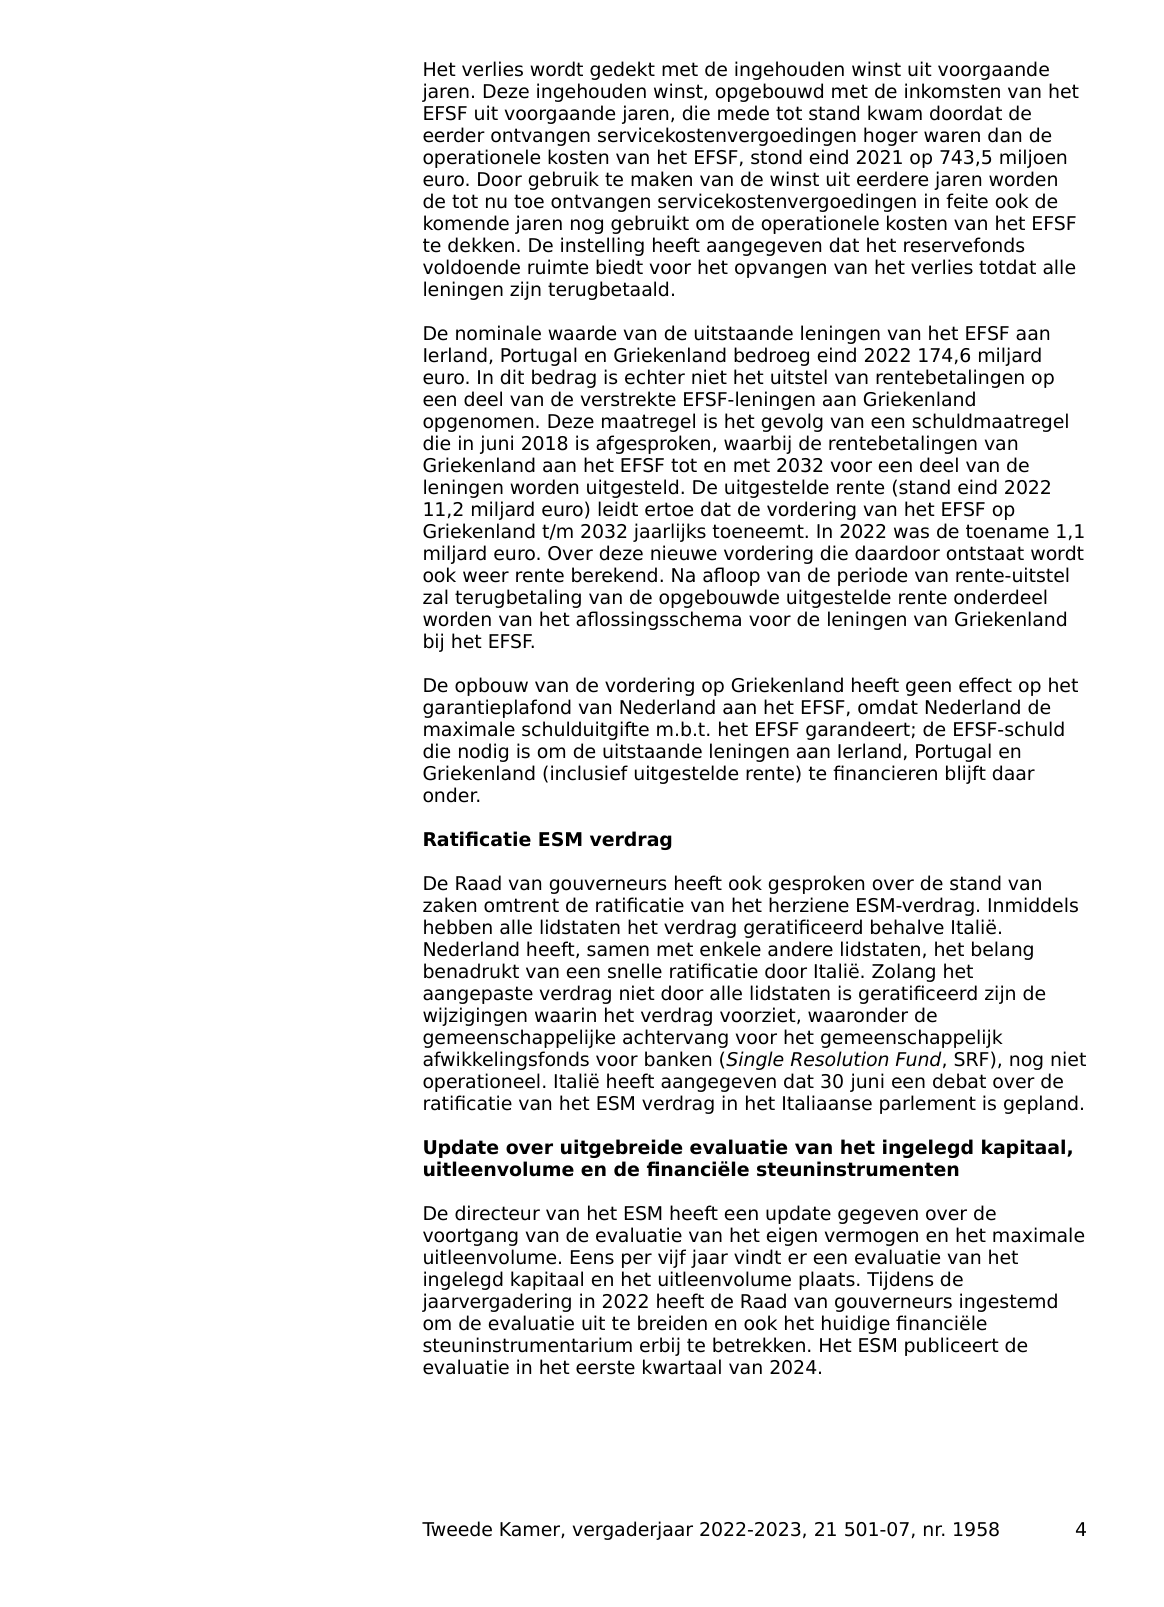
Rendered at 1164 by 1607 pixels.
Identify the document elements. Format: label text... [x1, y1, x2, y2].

text De nominale waarde van de uitstaande leningen van het EFSF aan Ierland, Portugal en Griekenland bedroeg eind 2022 174,6 miljard euro. In dit bedrag is echter niet het uitstel van rentebetalingen op een deel van de verstrekte EFSF-leningen aan Griekenland opgenomen. Deze maatregel is het gevolg van een schuldmaatregel die in juni 2018 is afgesproken, waarbij de rentebetalingen van Griekenland aan het EFSF tot en met 2032 voor een deel van de leningen worden uitgesteld. De uitgestelde rente (stand eind 2022 11,2 miljard euro) leidt ertoe dat de vordering van het EFSF op Griekenland t/m 2032 jaarlijks toeneemt. In 2022 was de toename 1,1 miljard euro. Over deze nieuwe vordering die daardoor ontstaat wordt ook weer rente berekend. Na afloop van de periode van rente-uitstel zal terugbetaling van de opgebouwde uitgestelde rente onderdeel worden van het aflossingsschema voor de leningen van Griekenland bij het EFSF. [422, 323, 1087, 653]
text De directeur van het ESM heeft een update gegeven over de voortgang van de evaluatie van het eigen vermogen en het maximale uitleenvolume. Eens per vijf jaar vindt er een evaluatie van het ingelegd kapitaal en het uitleenvolume plaats. Tijdens de jaarvergadering in 2022 heeft de Raad van gouverneurs ingestemd om de evaluatie uit te breiden en ook het huidige financiële steuninstrumentarium erbij te betrekken. Het ESM publiceert de evaluatie in het eerste kwartaal van 2024. [422, 1203, 1087, 1379]
subtitle Update over uitgebreide evaluatie van het ingelegd kapitaal, uitleenvolume en de financiële steuninstrumenten [422, 1137, 1087, 1181]
text De opbouw van de vordering op Griekenland heeft geen effect op het garantieplafond van Nederland aan het EFSF, omdat Nederland de maximale schulduitgifte m.b.t. het EFSF garandeert; de EFSF-schuld die nodig is om de uitstaande leningen aan Ierland, Portugal en Griekenland (inclusief uitgestelde rente) te financieren blijft daar onder. [422, 675, 1087, 807]
subtitle Ratificatie ESM verdrag [422, 829, 1087, 851]
text De Raad van gouverneurs heeft ook gesproken over de stand van zaken omtrent de ratificatie van het herziene ESM-verdrag. Inmiddels hebben alle lidstaten het verdrag geratificeerd behalve Italië. Nederland heeft, samen met enkele andere lidstaten, het belang benadrukt van een snelle ratificatie door Italië. Zolang het aangepaste verdrag niet door alle lidstaten is geratificeerd zijn de wijzigingen waarin het verdrag voorziet, waaronder de gemeenschappelijke achtervang voor het gemeenschappelijk afwikkelingsfonds voor banken (Single Resolution Fund, SRF), nog niet operationeel. Italië heeft aangegeven dat 30 juni een debat over de ratificatie van het ESM verdrag in het Italiaanse parlement is gepland. [422, 873, 1087, 1115]
text Het verlies wordt gedekt met de ingehouden winst uit voorgaande jaren. Deze ingehouden winst, opgebouwd met de inkomsten van het EFSF uit voorgaande jaren, die mede tot stand kwam doordat de eerder ontvangen servicekostenvergoedingen hoger waren dan de operationele kosten van het EFSF, stond eind 2021 op 743,5 miljoen euro. Door gebruik te maken van de winst uit eerdere jaren worden de tot nu toe ontvangen servicekostenvergoedingen in feite ook de komende jaren nog gebruikt om de operationele kosten van het EFSF te dekken. De instelling heeft aangegeven dat het reservefonds voldoende ruimte biedt voor het opvangen van het verlies totdat alle leningen zijn terugbetaald. [422, 59, 1087, 301]
